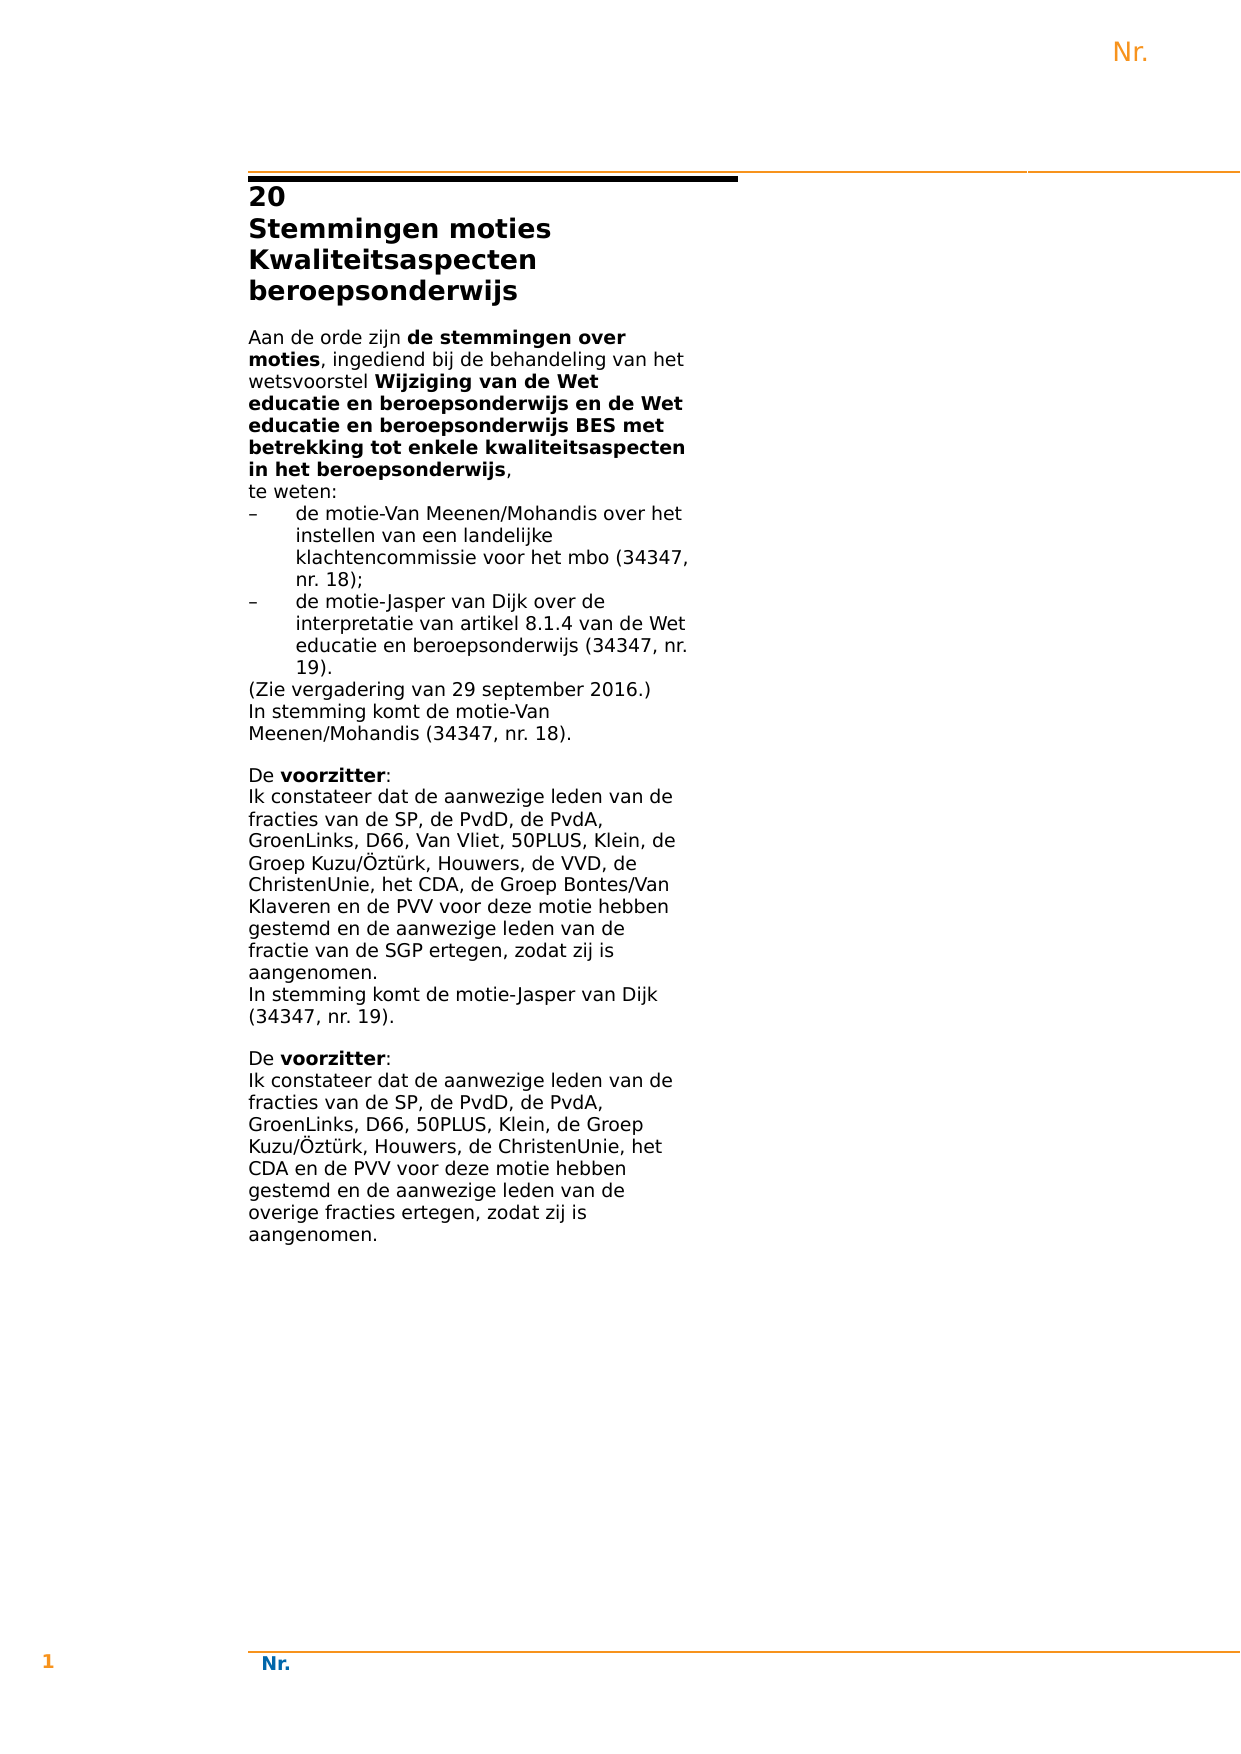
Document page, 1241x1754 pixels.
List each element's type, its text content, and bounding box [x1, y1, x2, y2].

list de motie-Van Meenen/Mohandis over het instellen van een landelijke klachtencommissie voor het mbo (34347, nr. 18); [248, 503, 691, 591]
text In stemming komt de motie-Van Meenen/Mohandis (34347, nr. 18). [248, 701, 691, 744]
text Ik constateer dat de aanwezige leden van de fracties van de SP, de PvdD, de PvdA, GroenLinks, D66, Van Vliet, 50PLUS, Klein, de Groep Kuzu/Öztürk, Houwers, de VVD, de ChristenUnie, het CDA, de Groep Bontes/Van Klaveren en de PVV voor deze motie hebben gestemd en de aanwezige leden van de fractie van de SGP ertegen, zodat zij is aangenomen. [248, 786, 691, 984]
text te weten: [248, 481, 691, 503]
text De voorzitter: [248, 764, 691, 786]
text Aan de orde zijn de stemmingen over moties, ingediend bij de behandeling van het wetsvoorstel Wijziging van de Wet educatie en beroepsonderwijs en de Wet educatie en beroepsonderwijs BES met betrekking tot enkele kwaliteitsaspecten in het beroepsonderwijs, [248, 327, 691, 481]
text De voorzitter: [248, 1048, 691, 1070]
text In stemming komt de motie-Jasper van Dijk (34347, nr. 19). [248, 984, 691, 1028]
list de motie-Jasper van Dijk over de interpretatie van artikel 8.1.4 van de Wet educatie en beroepsonderwijs (34347, nr. 19). [248, 591, 691, 678]
text (Zie vergadering van 29 september 2016.) [248, 678, 691, 701]
text Ik constateer dat de aanwezige leden van de fracties van de SP, de PvdD, de PvdA, GroenLinks, D66, 50PLUS, Klein, de Groep Kuzu/Öztürk, Houwers, de ChristenUnie, het CDA en de PVV voor deze motie hebben gestemd en de aanwezige leden van de overige fracties ertegen, zodat zij is aangenomen. [248, 1070, 691, 1246]
title 20 Stemmingen moties Kwaliteitsaspecten beroepsonderwijs [248, 182, 691, 307]
